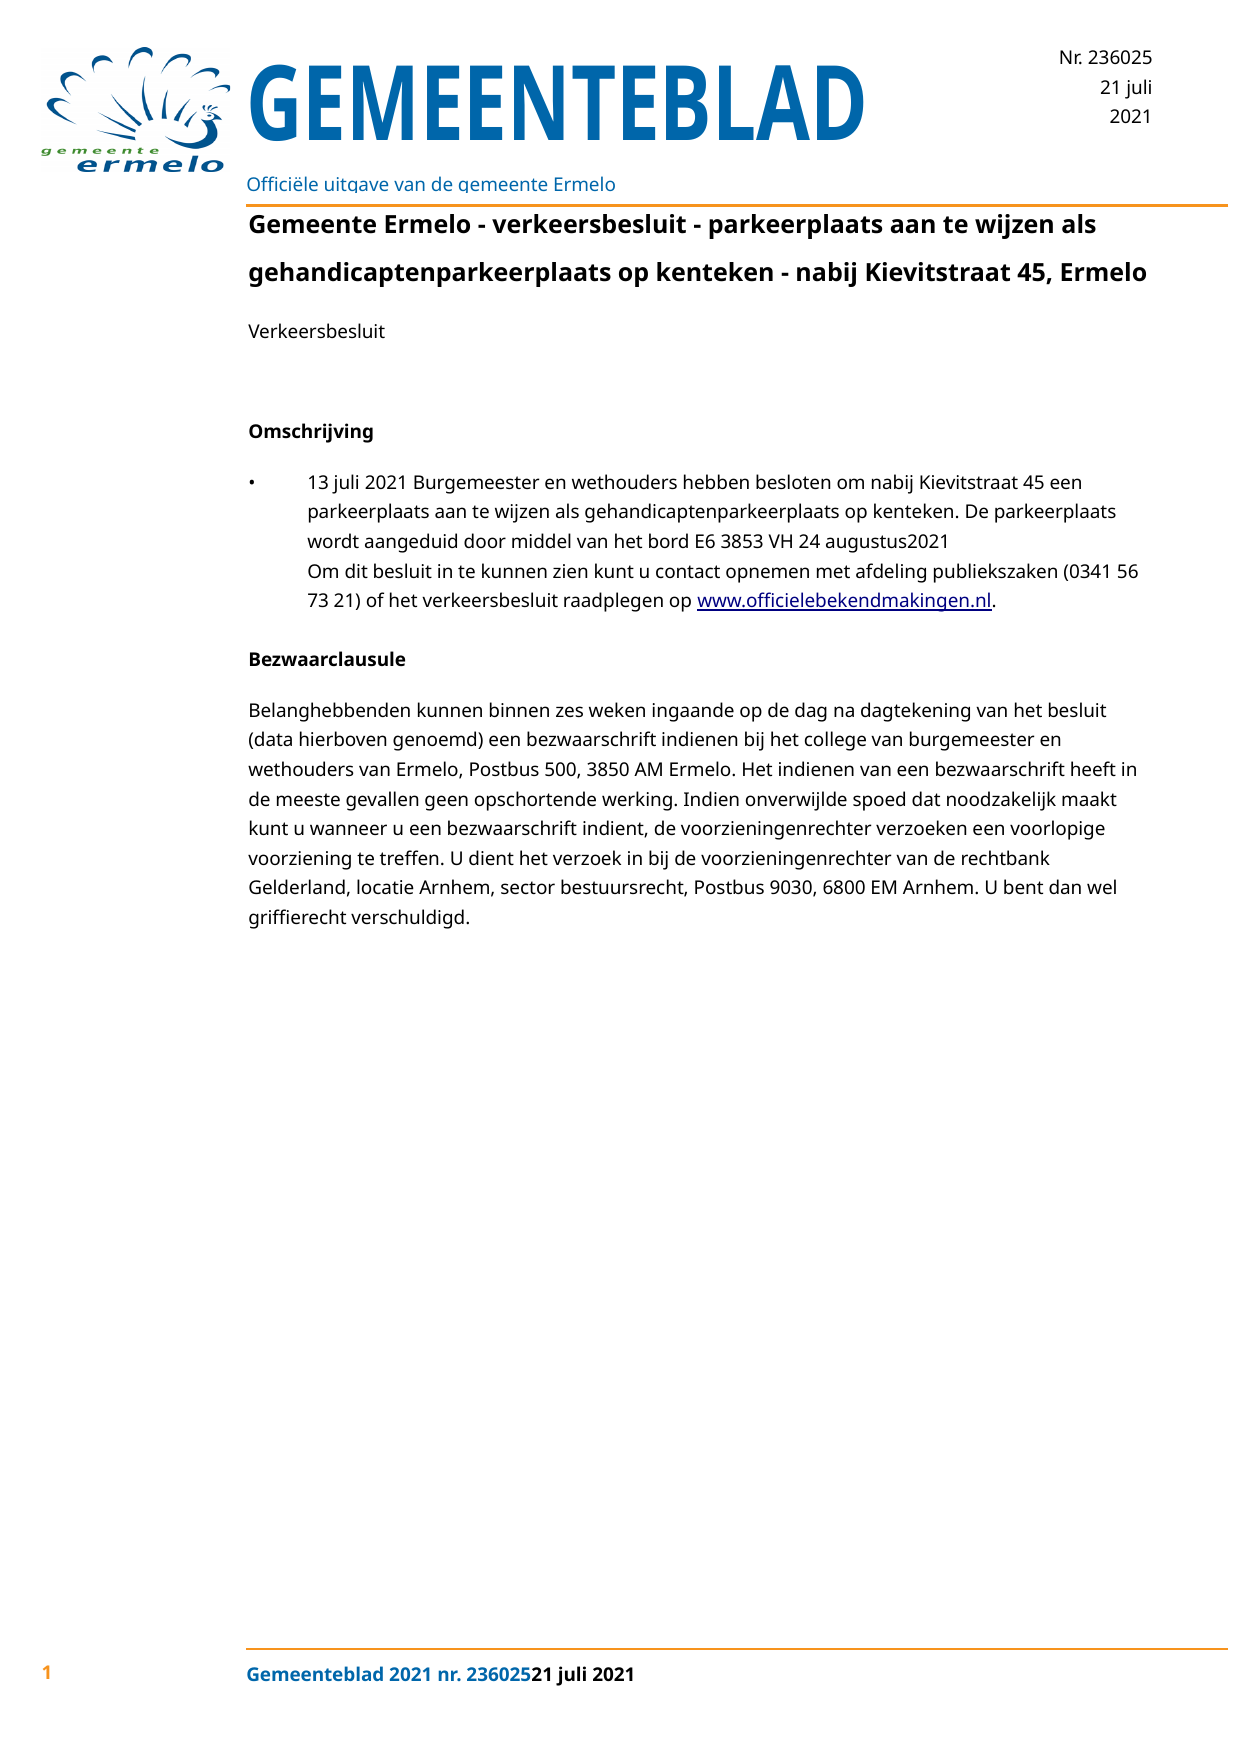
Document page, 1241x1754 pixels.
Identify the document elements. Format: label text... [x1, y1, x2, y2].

list Om dit besluit in te kunnen zien kunt u contact opnemen met afdeling publiekszaken (0341 56 73 21) of het verkeersbesluit raadplegen op www.officielebekendmakingen.nl. [248, 558, 1152, 613]
picture [41, 47, 231, 172]
text Belanghebbenden kunnen binnen zes weken ingaande op de dag na dagtekening van het besluit (data hierboven genoemd) een bezwaarschrift indienen bij het college van burgemeester en wethouders van Ermelo, Postbus 500, 3850 AM Ermelo. Het indienen van een bezwaarschrift heeft in de meeste gevallen geen opschortende werking. Indien onverwijlde spoed dat noodzakelijk maakt kunt u wanneer u een bezwaarschrift indient, de voorzieningenrechter verzoeken een voorlopige voorziening te treffen. U dient het verzoek in bij de voorzieningenrechter van de rechtbank Gelderland, locatie Arnhem, sector bestuursrecht, Postbus 9030, 6800 EM Arnhem. U bent dan wel griffierecht verschuldigd. [248, 697, 1152, 930]
list 13 juli 2021 Burgemeester en wethouders hebben besloten om nabij Kievitstraat 45 een parkeerplaats aan te wijzen als gehandicaptenparkeerplaats op kenteken. De parkeerplaats wordt aangeduid door middel van het bord E6 3853 VH 24 augustus2021 [248, 469, 1152, 554]
text Gemeente Ermelo - verkeersbesluit - parkeerplaats aan te wijzen als gehandicaptenparkeerplaats op kenteken - nabij Kievitstraat 45, Ermelo [248, 207, 1152, 288]
text Bezwaarclausule [248, 647, 1152, 672]
text Omschrijving [248, 419, 1152, 444]
text Verkeersbesluit [248, 318, 1152, 344]
